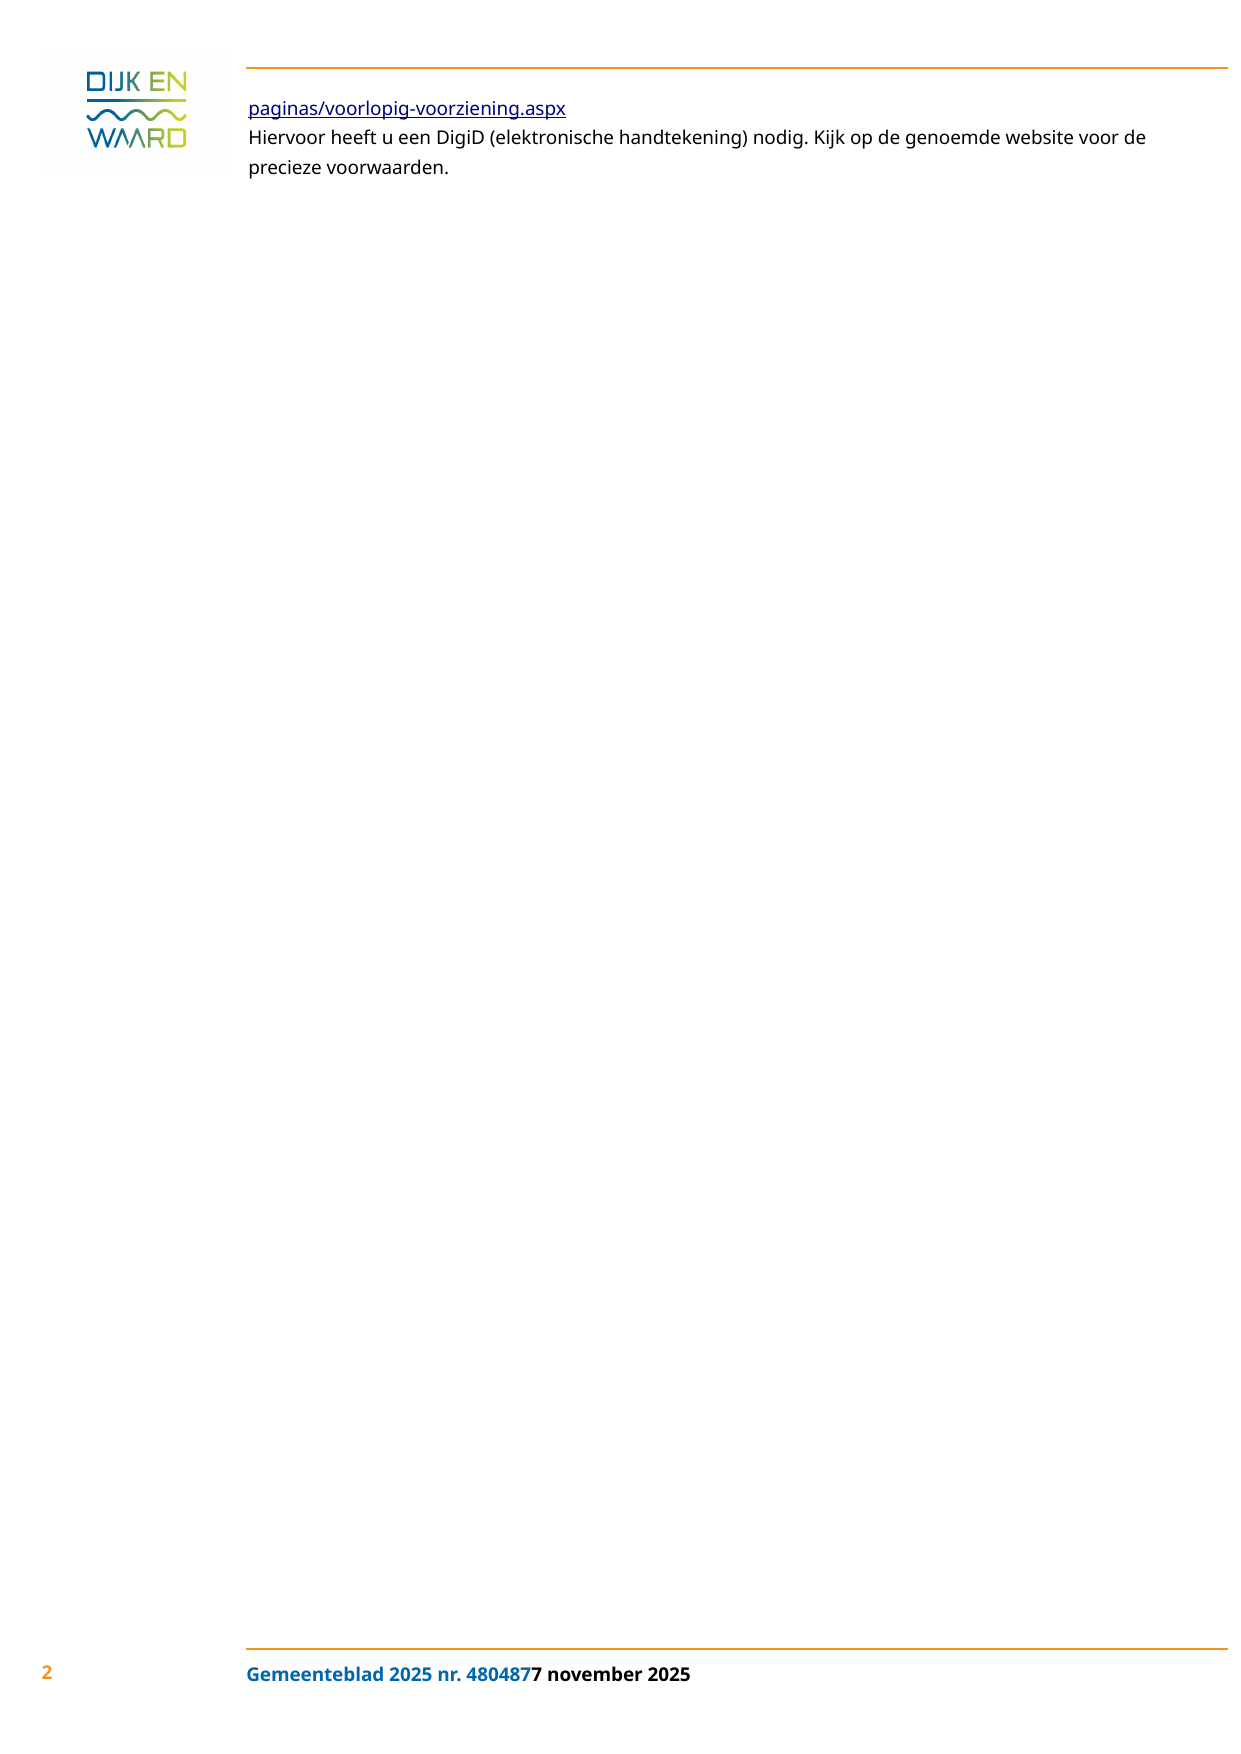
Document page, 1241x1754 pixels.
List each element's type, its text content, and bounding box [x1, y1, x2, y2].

text Hiervoor heeft u een DigiD (elektronische handtekening) nodig. Kijk op de genoemde website voor de precieze voorwaarden. [248, 124, 1152, 180]
picture [41, 47, 231, 172]
text paginas/voorlopig-voorziening.aspx [248, 95, 1152, 121]
